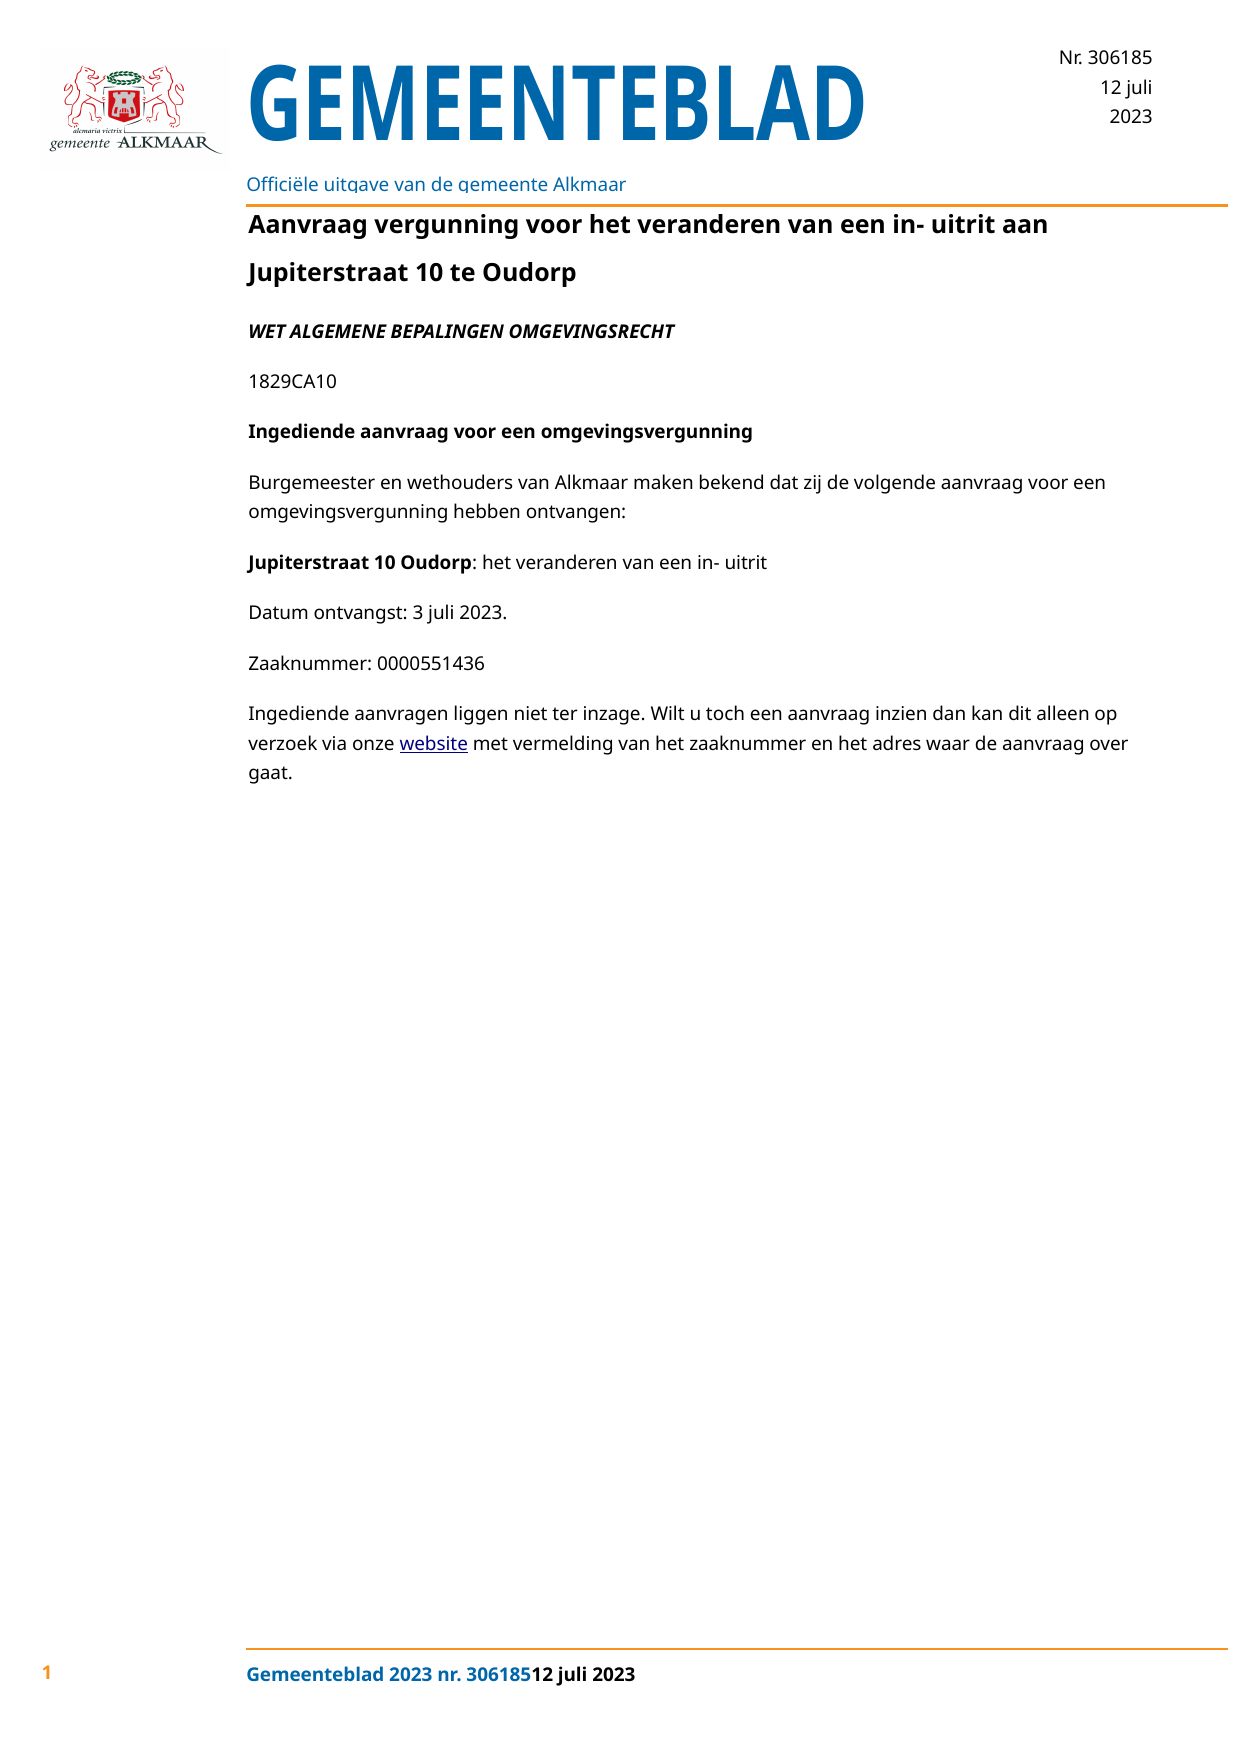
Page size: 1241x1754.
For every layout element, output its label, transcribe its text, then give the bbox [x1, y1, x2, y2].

picture [41, 47, 231, 172]
text 1829CA10 [248, 368, 1152, 394]
text Ingediende aanvraag voor een omgevingsvergunning [248, 419, 1152, 444]
text WET ALGEMENE BEPALINGEN OMGEVINGSRECHT [248, 318, 1152, 344]
text Aanvraag vergunning voor het veranderen van een in- uitrit aan Jupiterstraat 10 te Oudorp [248, 207, 1152, 288]
text Burgemeester en wethouders van Alkmaar maken bekend dat zij de volgende aanvraag voor een omgevingsvergunning hebben ontvangen: [248, 469, 1152, 524]
text Ingediende aanvragen liggen niet ter inzage. Wilt u toch een aanvraag inzien dan kan dit alleen op verzoek via onze website met vermelding van het zaaknummer en het adres waar de aanvraag over gaat. [248, 700, 1152, 785]
text Datum ontvangst: 3 juli 2023. [248, 599, 1152, 625]
text Zaaknummer: 0000551436 [248, 650, 1152, 676]
text Jupiterstraat 10 Oudorp: het veranderen van een in- uitrit [248, 549, 1152, 575]
